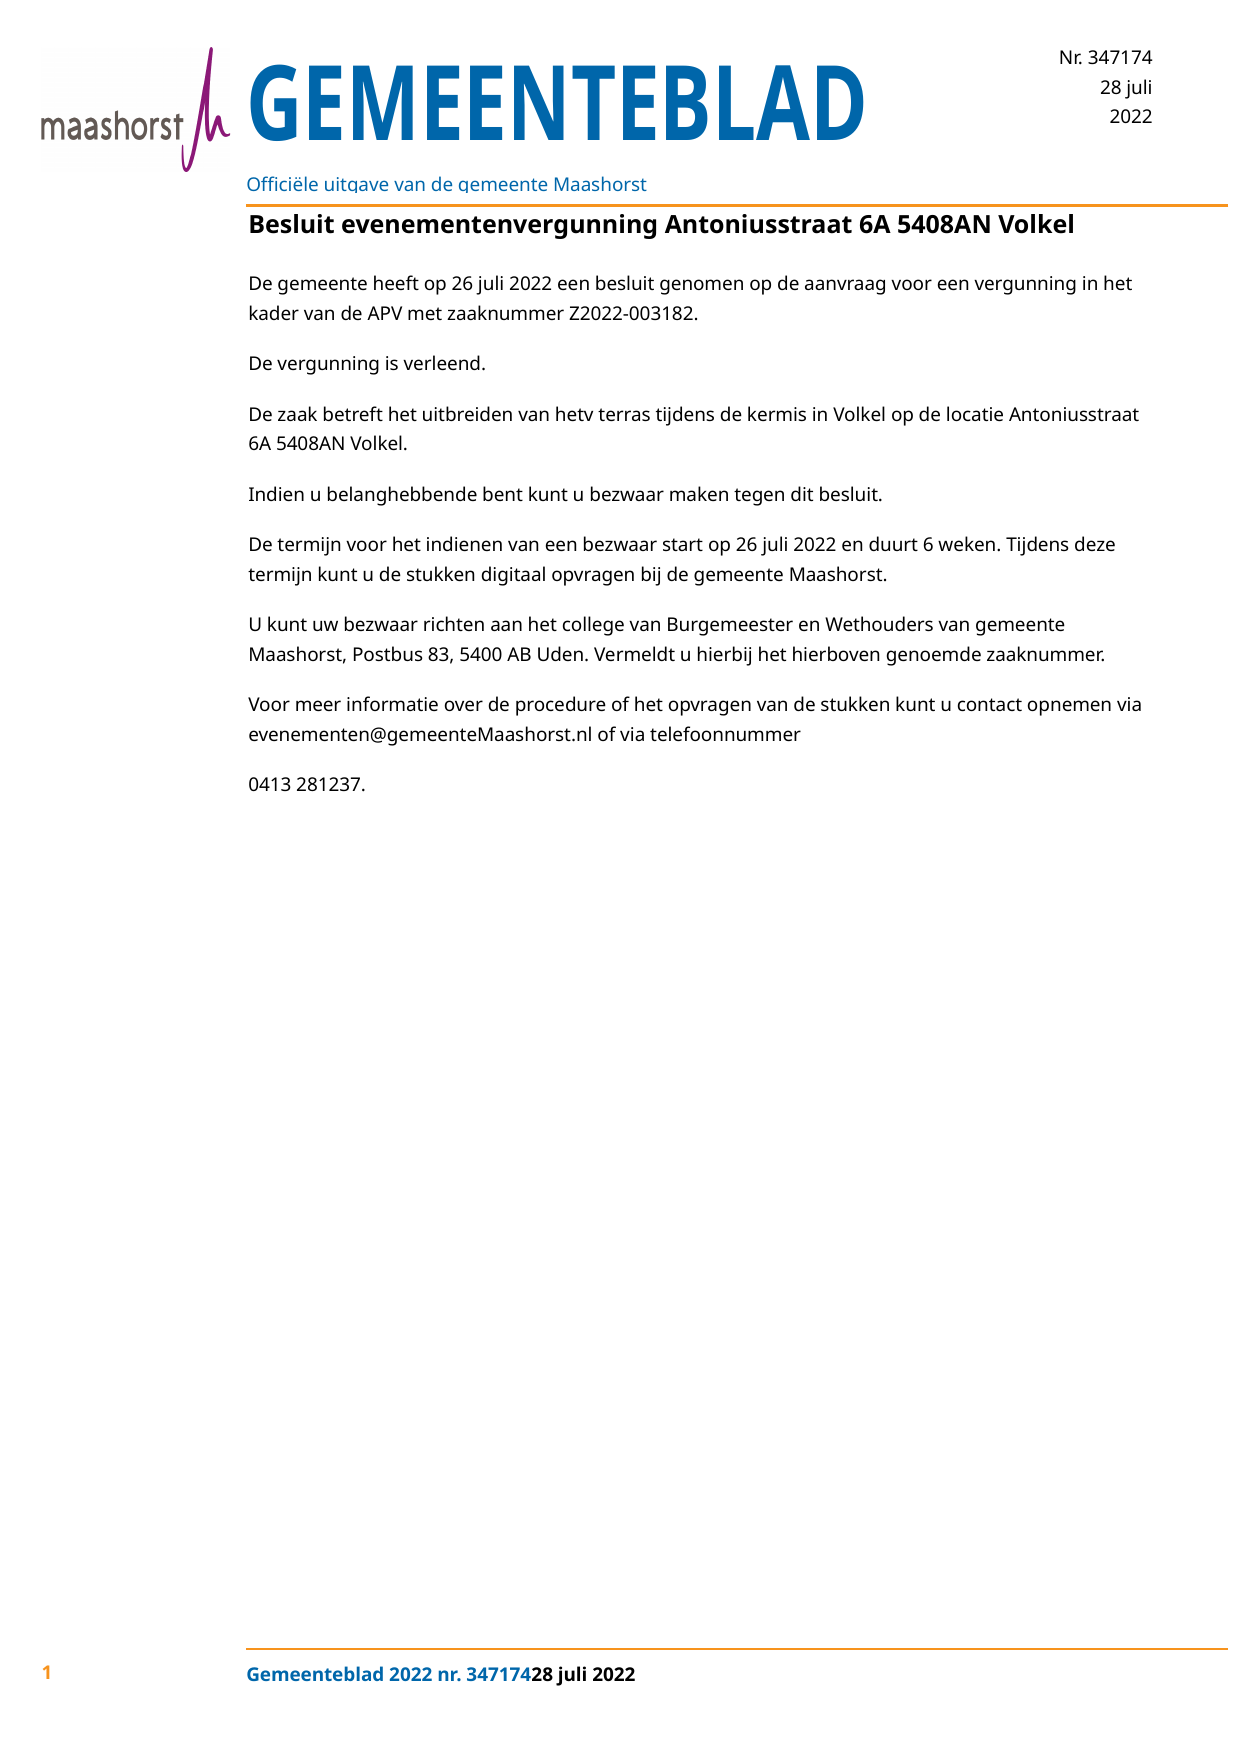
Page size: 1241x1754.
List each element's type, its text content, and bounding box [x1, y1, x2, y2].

text Indien u belanghebbende bent kunt u bezwaar maken tegen dit besluit. [248, 481, 1152, 506]
text 0413 281237. [248, 771, 1152, 797]
text Besluit evenementenvergunning Antoniusstraat 6A 5408AN Volkel [248, 207, 1152, 241]
text Voor meer informatie over de procedure of het opvragen van de stukken kunt u contact opnemen via evenementen@gemeenteMaashorst.nl of via telefoonnummer [248, 691, 1152, 746]
text De zaak betreft het uitbreiden van hetv terras tijdens de kermis in Volkel op de locatie Antoniusstraat 6A 5408AN Volkel. [248, 401, 1152, 456]
text U kunt uw bezwaar richten aan het college van Burgemeester en Wethouders van gemeente Maashorst, Postbus 83, 5400 AB Uden. Vermeldt u hierbij het hierboven genoemde zaaknummer. [248, 611, 1152, 666]
text De vergunning is verleend. [248, 350, 1152, 376]
picture [41, 47, 231, 172]
text De termijn voor het indienen van een bezwaar start op 26 juli 2022 en duurt 6 weken. Tijdens deze termijn kunt u de stukken digitaal opvragen bij de gemeente Maashorst. [248, 531, 1152, 586]
text De gemeente heeft op 26 juli 2022 een besluit genomen op de aanvraag voor een vergunning in het kader van de APV met zaaknummer Z2022-003182. [248, 270, 1152, 326]
